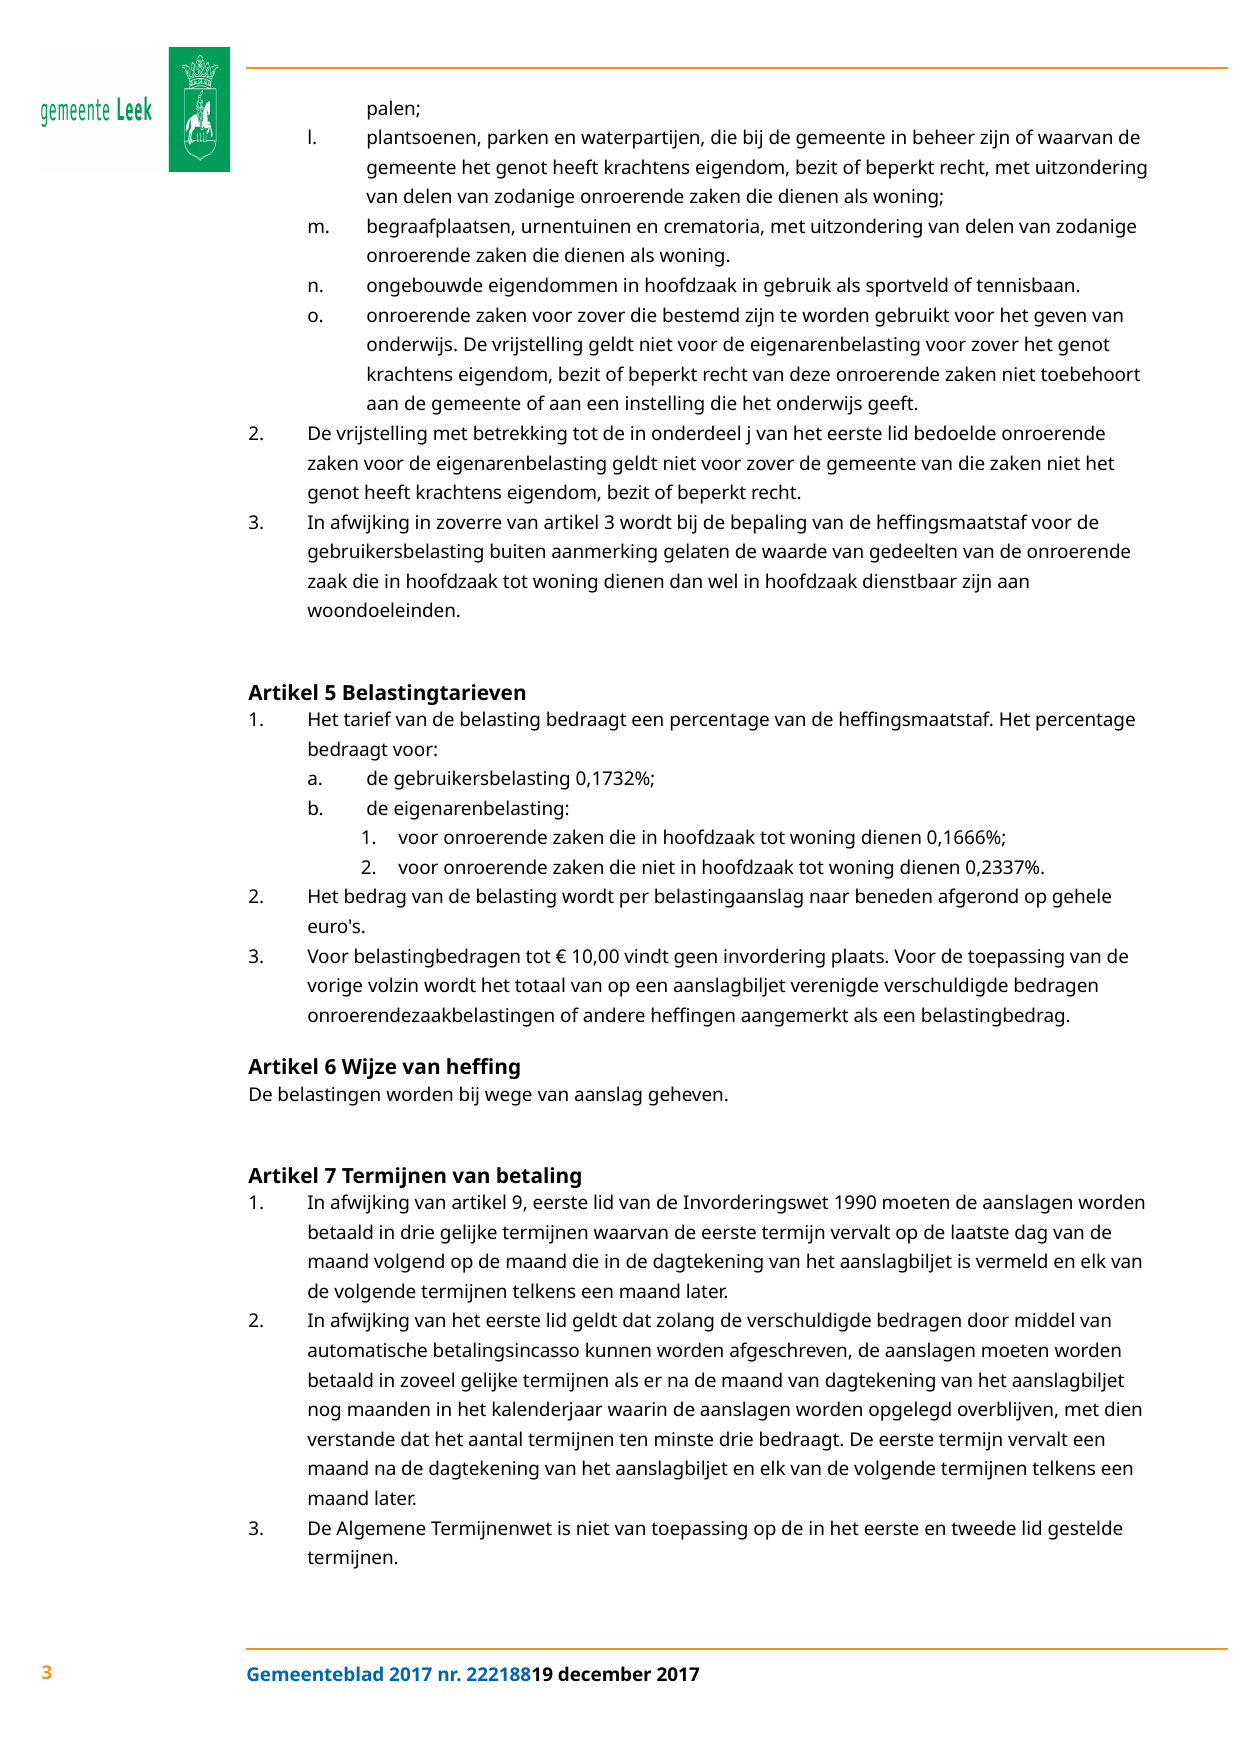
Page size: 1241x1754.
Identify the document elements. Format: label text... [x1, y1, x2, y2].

picture [41, 47, 231, 172]
list begraafplaatsen, urnentuinen en crematoria, met uitzondering van delen van zodanige onroerende zaken die dienen als woning. [307, 213, 1152, 268]
text Artikel 6 Wijze van heffing [248, 1052, 1152, 1081]
list ongebouwde eigendommen in hoofdzaak in gebruik als sportveld of tennisbaan. [307, 272, 1152, 298]
list de eigenarenbelasting: [307, 795, 1152, 821]
list De Algemene Termijnenwet is niet van toepassing op de in het eerste en tweede lid gestelde termijnen. [248, 1515, 1152, 1570]
list plantsoenen, parken en waterpartijen, die bij de gemeente in beheer zijn of waarvan de gemeente het genot heeft krachtens eigendom, bezit of beperkt recht, met uitzondering van delen van zodanige onroerende zaken die dienen als woning; [307, 124, 1152, 209]
list voor onroerende zaken die in hoofdzaak tot woning dienen 0,1666%; [361, 824, 1152, 850]
text Artikel 5 Belastingtarieven [248, 678, 1152, 706]
list onroerende zaken voor zover die bestemd zijn te worden gebruikt voor het geven van onderwijs. De vrijstelling geldt niet voor de eigenarenbelasting voor zover het genot krachtens eigendom, bezit of beperkt recht van deze onroerende zaken niet toebehoort aan de gemeente of aan een instelling die het onderwijs geeft. [307, 302, 1152, 416]
list palen; [307, 95, 1152, 121]
list De vrijstelling met betrekking tot de in onderdeel j van het eerste lid bedoelde onroerende zaken voor de eigenarenbelasting geldt niet voor zover de gemeente van die zaken niet het genot heeft krachtens eigendom, bezit of beperkt recht. [248, 420, 1152, 505]
text Artikel 7 Termijnen van betaling [248, 1161, 1152, 1189]
text De belastingen worden bij wege van aanslag geheven. [248, 1081, 1152, 1107]
list de gebruikersbelasting 0,1732%; [307, 765, 1152, 791]
list Het bedrag van de belasting wordt per belastingaanslag naar beneden afgerond op gehele euro's. [248, 884, 1152, 939]
list In afwijking in zoverre van artikel 3 wordt bij de bepaling van de heffingsmaatstaf voor de gebruikersbelasting buiten aanmerking gelaten de waarde van gedeelten van de onroerende zaak die in hoofdzaak tot woning dienen dan wel in hoofdzaak dienstbaar zijn aan woondoeleinden. [248, 509, 1152, 623]
list voor onroerende zaken die niet in hoofdzaak tot woning dienen 0,2337%. [361, 854, 1152, 880]
list Voor belastingbedragen tot € 10,00 vindt geen invordering plaats. Voor de toepassing van de vorige volzin wordt het totaal van op een aanslagbiljet verenigde verschuldigde bedragen onroerendezaakbelastingen of andere heffingen aangemerkt als een belastingbedrag. [248, 943, 1152, 1028]
list Het tarief van de belasting bedraagt een percentage van de heffingsmaatstaf. Het percentage bedraagt voor: [248, 706, 1152, 761]
list In afwijking van artikel 9, eerste lid van de Invorderingswet 1990 moeten de aanslagen worden betaald in drie gelijke termijnen waarvan de eerste termijn vervalt op de laatste dag van de maand volgend op de maand die in de dagtekening van het aanslagbiljet is vermeld en elk van de volgende termijnen telkens een maand later. [248, 1189, 1152, 1304]
list In afwijking van het eerste lid geldt dat zolang de verschuldigde bedragen door middel van automatische betalingsincasso kunnen worden afgeschreven, de aanslagen moeten worden betaald in zoveel gelijke termijnen als er na de maand van dagtekening van het aanslagbiljet nog maanden in het kalenderjaar waarin de aanslagen worden opgelegd overblijven, met dien verstande dat het aantal termijnen ten minste drie bedraagt. De eerste termijn vervalt een maand na de dagtekening van het aanslagbiljet en elk van de volgende termijnen telkens een maand later. [248, 1308, 1152, 1511]
